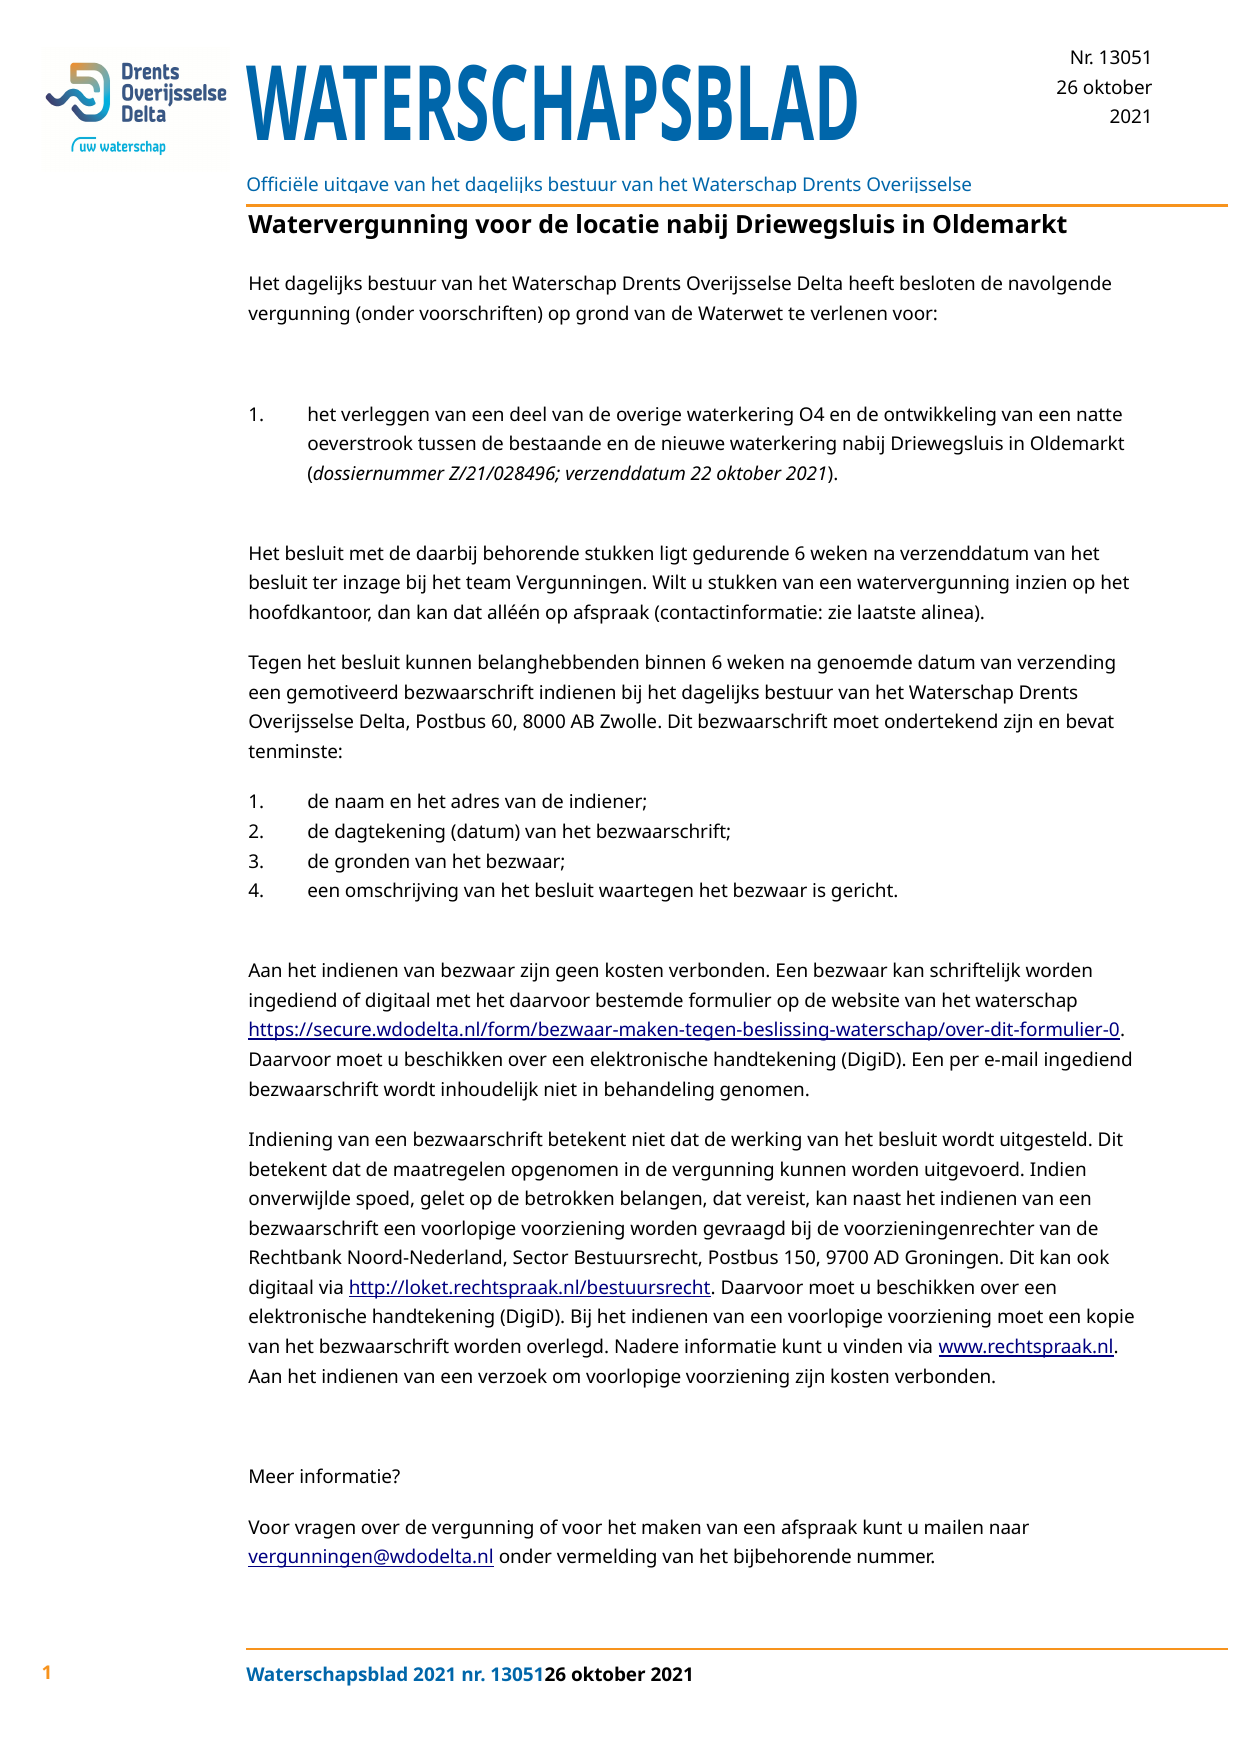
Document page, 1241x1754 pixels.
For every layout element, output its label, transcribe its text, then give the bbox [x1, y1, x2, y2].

list het verleggen van een deel van de overige waterkering O4 en de ontwikkeling van een natte oeverstrook tussen de bestaande en de nieuwe waterkering nabij Driewegsluis in Oldemarkt (dossiernummer Z/21/028496; verzenddatum 22 oktober 2021). [248, 401, 1152, 486]
list de dagtekening (datum) van het bezwaarschrift; [248, 818, 1152, 844]
text Aan het indienen van bezwaar zijn geen kosten verbonden. Een bezwaar kan schriftelijk worden ingediend of digitaal met het daarvoor bestemde formulier op de website van het waterschap https://secure.wdodelta.nl/form/bezwaar-maken-tegen-beslissing-waterschap/over-dit-formulier-0. Daarvoor moet u beschikken over een elektronische handtekening (DigiD). Een per e-mail ingediend bezwaarschrift wordt inhoudelijk niet in behandeling genomen. [248, 957, 1152, 1101]
text Watervergunning voor de locatie nabij Driewegsluis in Oldemarkt [248, 207, 1152, 241]
list een omschrijving van het besluit waartegen het bezwaar is gericht. [248, 877, 1152, 903]
list de naam en het adres van de indiener; [248, 789, 1152, 814]
text Het dagelijks bestuur van het Waterschap Drents Overijsselse Delta heeft besloten de navolgende vergunning (onder voorschriften) op grond van de Waterwet te verlenen voor: [248, 270, 1152, 326]
text Tegen het besluit kunnen belanghebbenden binnen 6 weken na genoemde datum van verzending een gemotiveerd bezwaarschrift indienen bij het dagelijks bestuur van het Waterschap Drents Overijsselse Delta, Postbus 60, 8000 AB Zwolle. Dit bezwaarschrift moet ondertekend zijn en bevat tenminste: [248, 649, 1152, 764]
picture [41, 47, 231, 172]
text Voor vragen over de vergunning of voor het maken van een afspraak kunt u mailen naar vergunningen@wdodelta.nl onder vermelding van het bijbehorende nummer. [248, 1514, 1152, 1569]
list de gronden van het bezwaar; [248, 848, 1152, 873]
text Het besluit met de daarbij behorende stukken ligt gedurende 6 weken na verzenddatum van het besluit ter inzage bij het team Vergunningen. Wilt u stukken van een watervergunning inzien op het hoofdkantoor, dan kan dat alléén op afspraak (contactinformatie: zie laatste alinea). [248, 540, 1152, 625]
text Indiening van een bezwaarschrift betekent niet dat de werking van het besluit wordt uitgesteld. Dit betekent dat de maatregelen opgenomen in de vergunning kunnen worden uitgevoerd. Indien onverwijlde spoed, gelet op de betrokken belangen, dat vereist, kan naast het indienen van een bezwaarschrift een voorlopige voorziening worden gevraagd bij de voorzieningenrechter van de Rechtbank Noord-Nederland, Sector Bestuursrecht, Postbus 150, 9700 AD Groningen. Dit kan ook digitaal via http://loket.rechtspraak.nl/bestuursrecht. Daarvoor moet u beschikken over een elektronische handtekening (DigiD). Bij het indienen van een voorlopige voorziening moet een kopie van het bezwaarschrift worden overlegd. Nadere informatie kunt u vinden via www.rechtspraak.nl. Aan het indienen van een verzoek om voorlopige voorziening zijn kosten verbonden. [248, 1126, 1152, 1388]
text Meer informatie? [248, 1464, 1152, 1489]
